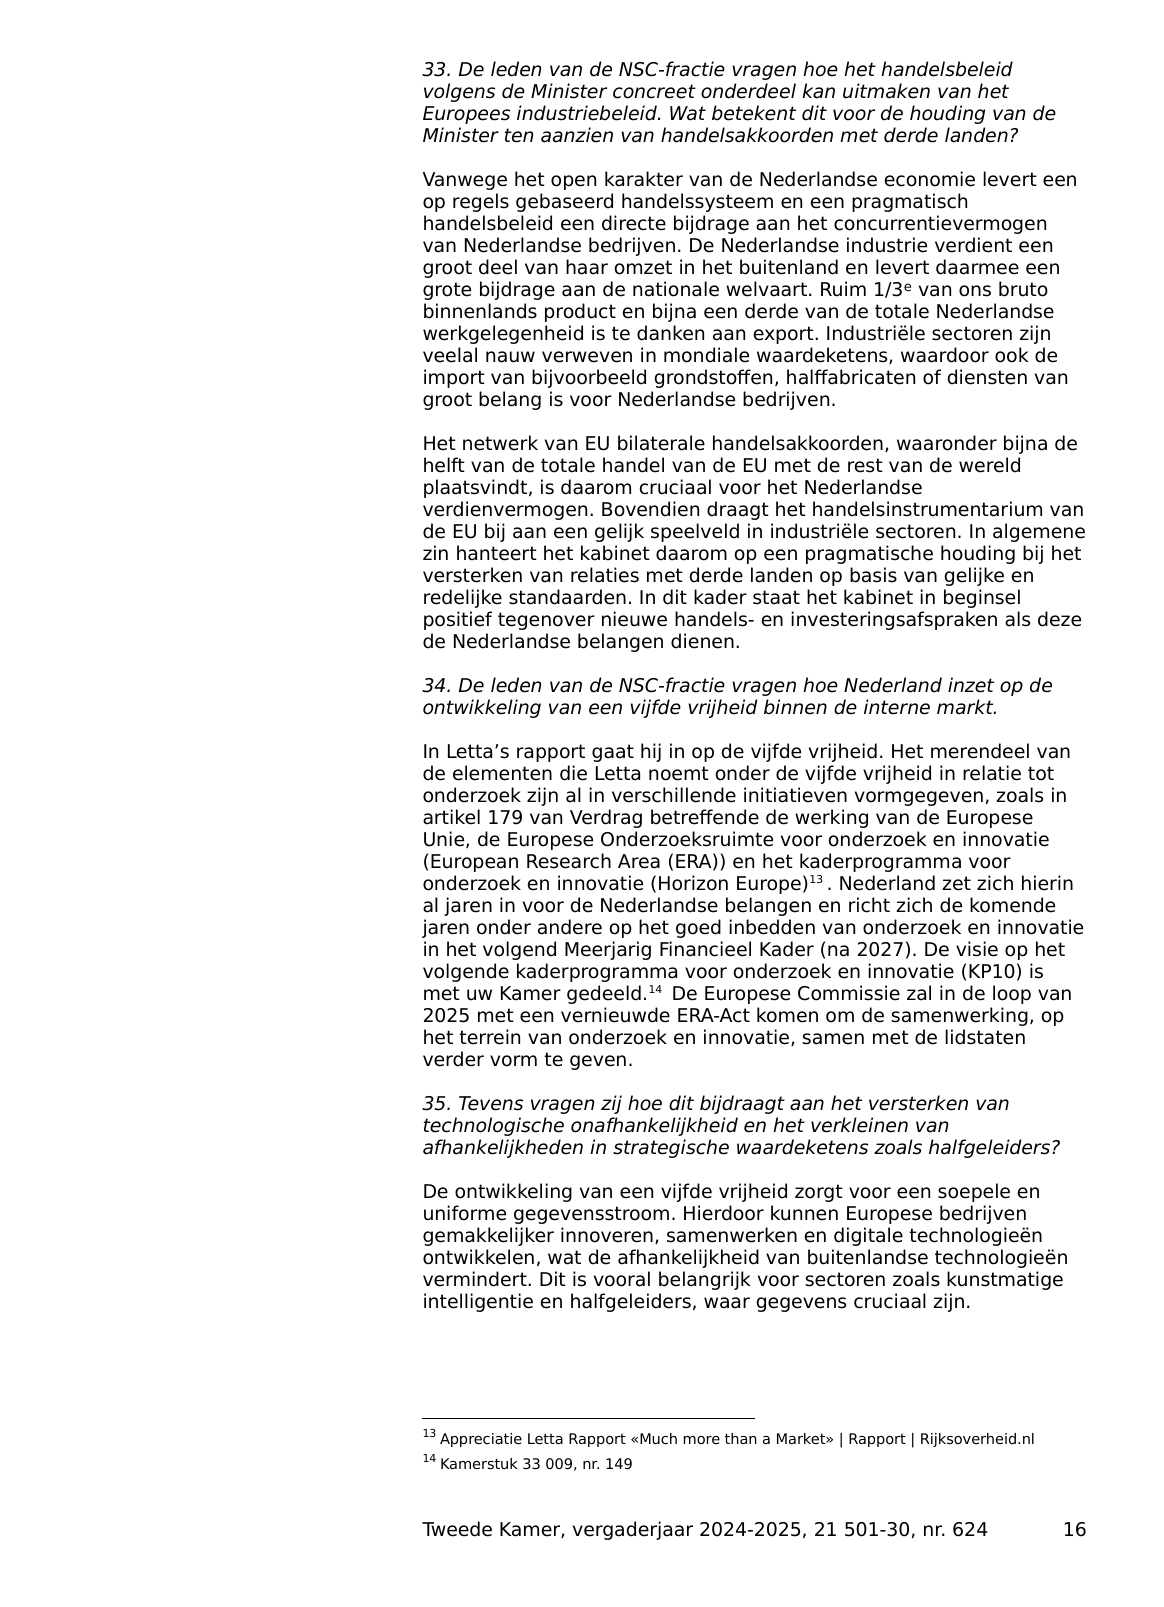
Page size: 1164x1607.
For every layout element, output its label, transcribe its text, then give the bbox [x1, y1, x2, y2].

text 33. De leden van de NSC-fractie vragen hoe het handelsbeleid volgens de Minister concreet onderdeel kan uitmaken van het Europees industriebeleid. Wat betekent dit voor de houding van de Minister ten aanzien van handelsakkoorden met derde landen? [422, 59, 1087, 147]
text 34. De leden van de NSC-fractie vragen hoe Nederland inzet op de ontwikkeling van een vijfde vrijheid binnen de interne markt. [422, 675, 1087, 719]
text Kamerstuk 33 009, nr. 149 [422, 1452, 1087, 1474]
text In Letta’s rapport gaat hij in op de vijfde vrijheid. Het merendeel van de elementen die Letta noemt onder de vijfde vrijheid in relatie tot onderzoek zijn al in verschillende initiatieven vormgegeven, zoals in artikel 179 van Verdrag betreffende de werking van de Europese Unie, de Europese Onderzoeksruimte voor onderzoek en innovatie (European Research Area (ERA)) en het kaderprogramma voor onderzoek en innovatie (Horizon Europe). Nederland zet zich hierin al jaren in voor de Nederlandse belangen en richt zich de komende jaren onder andere op het goed inbedden van onderzoek en innovatie in het volgend Meerjarig Financieel Kader (na 2027). De visie op het volgende kaderprogramma voor onderzoek en innovatie (KP10) is met uw Kamer gedeeld. De Europese Commissie zal in de loop van 2025 met een vernieuwde ERA-Act komen om de samenwerking, op het terrein van onderzoek en innovatie, samen met de lidstaten verder vorm te geven. [422, 741, 1087, 1071]
text Vanwege het open karakter van de Nederlandse economie levert een op regels gebaseerd handelssysteem en een pragmatisch handelsbeleid een directe bijdrage aan het concurrentievermogen van Nederlandse bedrijven. De Nederlandse industrie verdient een groot deel van haar omzet in het buitenland en levert daarmee een grote bijdrage aan de nationale welvaart. Ruim 1/3e van ons bruto binnenlands product en bijna een derde van de totale Nederlandse werkgelegenheid is te danken aan export. Industriële sectoren zijn veelal nauw verweven in mondiale waardeketens, waardoor ook de import van bijvoorbeeld grondstoffen, halffabricaten of diensten van groot belang is voor Nederlandse bedrijven. [422, 169, 1087, 411]
text Het netwerk van EU bilaterale handelsakkoorden, waaronder bijna de helft van de totale handel van de EU met de rest van de wereld plaatsvindt, is daarom cruciaal voor het Nederlandse verdienvermogen. Bovendien draagt het handelsinstrumentarium van de EU bij aan een gelijk speelveld in industriële sectoren. In algemene zin hanteert het kabinet daarom op een pragmatische houding bij het versterken van relaties met derde landen op basis van gelijke en redelijke standaarden. In dit kader staat het kabinet in beginsel positief tegenover nieuwe handels- en investeringsafspraken als deze de Nederlandse belangen dienen. [422, 433, 1087, 653]
text 35. Tevens vragen zij hoe dit bijdraagt aan het versterken van technologische onafhankelijkheid en het verkleinen van afhankelijkheden in strategische waardeketens zoals halfgeleiders? [422, 1093, 1087, 1159]
text De ontwikkeling van een vijfde vrijheid zorgt voor een soepele en uniforme gegevensstroom. Hierdoor kunnen Europese bedrijven gemakkelijker innoveren, samenwerken en digitale technologieën ontwikkelen, wat de afhankelijkheid van buitenlandse technologieën vermindert. Dit is vooral belangrijk voor sectoren zoals kunstmatige intelligentie en halfgeleiders, waar gegevens cruciaal zijn. [422, 1181, 1087, 1313]
text Appreciatie Letta Rapport «Much more than a Market» | Rapport | Rijksoverheid.nl [422, 1427, 1087, 1449]
